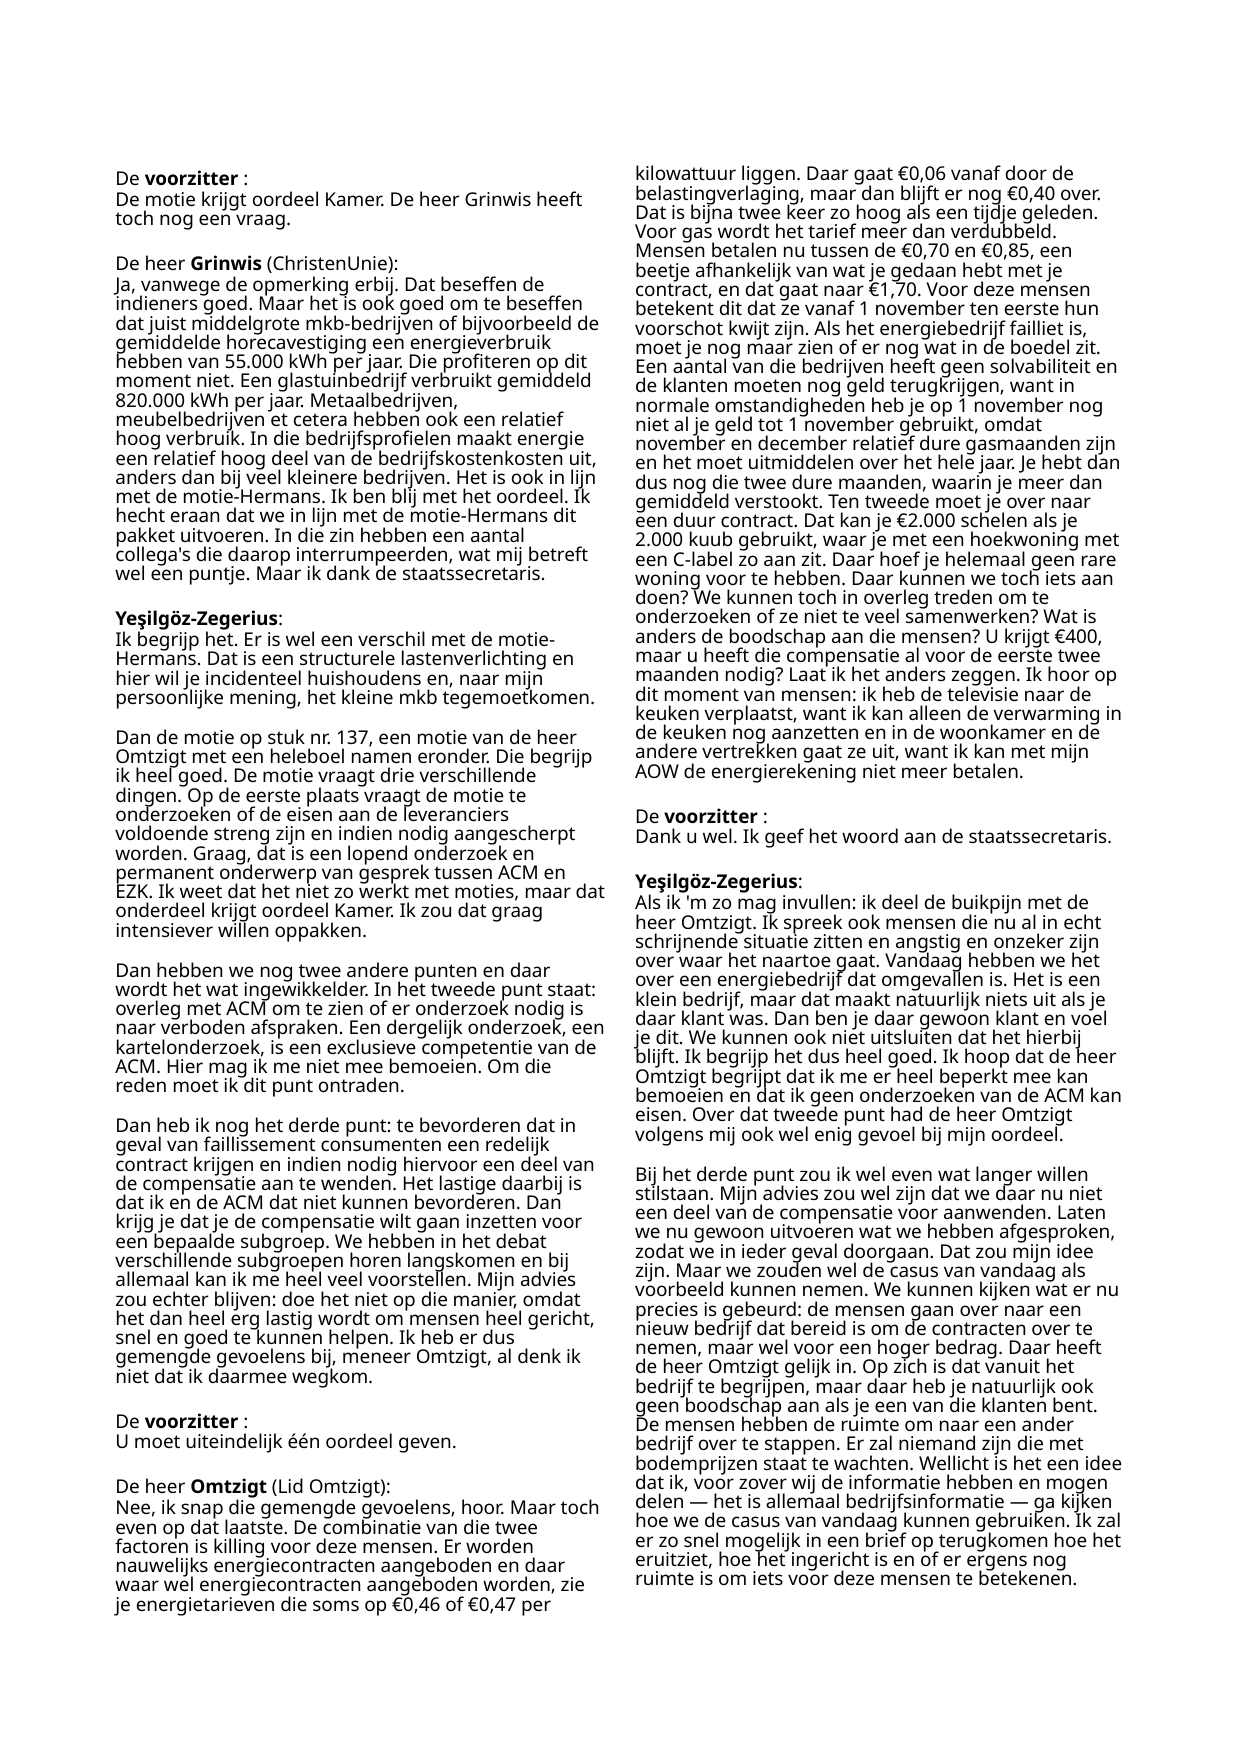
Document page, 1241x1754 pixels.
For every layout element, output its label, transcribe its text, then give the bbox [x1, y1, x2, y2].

text Ja, vanwege de opmerking erbij. Dat beseffen de indieners goed. Maar het is ook goed om te beseffen dat juist middelgrote mkb-bedrijven of bijvoorbeeld de gemiddelde horecavestiging een energieverbruik hebben van 55.000 kWh per jaar. Die profiteren op dit moment niet. Een glastuinbedrijf verbruikt gemiddeld 820.000 kWh per jaar. Metaalbedrijven, meubelbedrijven et cetera hebben ook een relatief hoog verbruik. In die bedrijfsprofielen maakt energie een relatief hoog deel van de bedrijfskostenkosten uit, anders dan bij veel kleinere bedrijven. Het is ook in lijn met de motie-Hermans. Ik ben blij met het oordeel. Ik hecht eraan dat we in lijn met de motie-Hermans dit pakket uitvoeren. In die zin hebben een aantal collega's die daarop interrumpeerden, wat mij betreft wel een puntje. Maar ik dank de staatssecretaris. [115, 276, 605, 584]
text De heer Omtzigt (Lid Omtzigt): [115, 1474, 605, 1499]
text Dan de motie op stuk nr. 137, een motie van de heer Omtzigt met een heleboel namen eronder. Die begrijp ik heel goed. De motie vraagt drie verschillende dingen. Op de eerste plaats vraagt de motie te onderzoeken of de eisen aan de leveranciers voldoende streng zijn en indien nodig aangescherpt worden. Graag, dat is een lopend onderzoek en permanent onderwerp van gesprek tussen ACM en EZK. Ik weet dat het niet zo werkt met moties, maar dat onderdeel krijgt oordeel Kamer. Ik zou dat graag intensiever willen oppakken. [115, 729, 605, 941]
text U moet uiteindelijk één oordeel geven. [115, 1433, 605, 1453]
text Yeşilgöz-Zegerius: [115, 605, 605, 631]
text De voorzitter : [115, 165, 605, 191]
text kilowattuur liggen. Daar gaat €0,06 vanaf door de belastingverlaging, maar dan blijft er nog €0,40 over. Dat is bijna twee keer zo hoog als een tijdje geleden. Voor gas wordt het tarief meer dan verdubbeld. Mensen betalen nu tussen de €0,70 en €0,85, een beetje afhankelijk van wat je gedaan hebt met je contract, en dat gaat naar €1,70. Voor deze mensen betekent dit dat ze vanaf 1 november ten eerste hun voorschot kwijt zijn. Als het energiebedrijf failliet is, moet je nog maar zien of er nog wat in de boedel zit. Een aantal van die bedrijven heeft geen solvabiliteit en de klanten moeten nog geld terugkrijgen, want in normale omstandigheden heb je op 1 november nog niet al je geld tot 1 november gebruikt, omdat november en december relatief dure gasmaanden zijn en het moet uitmiddelen over het hele jaar. Je hebt dan dus nog die twee dure maanden, waarin je meer dan gemiddeld verstookt. Ten tweede moet je over naar een duur contract. Dat kan je €2.000 schelen als je 2.000 kuub gebruikt, waar je met een hoekwoning met een C-label zo aan zit. Daar hoef je helemaal geen rare woning voor te hebben. Daar kunnen we toch iets aan doen? We kunnen toch in overleg treden om te onderzoeken of ze niet te veel samenwerken? Wat is anders de boodschap aan die mensen? U krijgt €400, maar u heeft die compensatie al voor de eerste twee maanden nodig? Laat ik het anders zeggen. Ik hoor op dit moment van mensen: ik heb de televisie naar de keuken verplaatst, want ik kan alleen de verwarming in de keuken nog aanzetten en in de woonkamer en de andere vertrekken gaat ze uit, want ik kan met mijn AOW de energierekening niet meer betalen. [635, 165, 1125, 782]
text Dank u wel. Ik geef het woord aan de staatssecretaris. [635, 828, 1125, 848]
text Nee, ik snap die gemengde gevoelens, hoor. Maar toch even op dat laatste. De combinatie van die twee factoren is killing voor deze mensen. Er worden nauwelijks energiecontracten aangeboden en daar waar wel energiecontracten aangeboden worden, zie je energietarieven die soms op €0,46 of €0,47 per [115, 1499, 605, 1615]
text Als ik 'm zo mag invullen: ik deel de buikpijn met de heer Omtzigt. Ik spreek ook mensen die nu al in echt schrijnende situatie zitten en angstig en onzeker zijn over waar het naartoe gaat. Vandaag hebben we het over een energiebedrijf dat omgevallen is. Het is een klein bedrijf, maar dat maakt natuurlijk niets uit als je daar klant was. Dan ben je daar gewoon klant en voel je dit. We kunnen ook niet uitsluiten dat het hierbij blijft. Ik begrijp het dus heel goed. Ik hoop dat de heer Omtzigt begrijpt dat ik me er heel beperkt mee kan bemoeien en dat ik geen onderzoeken van de ACM kan eisen. Over dat tweede punt had de heer Omtzigt volgens mij ook wel enig gevoel bij mijn oordeel. [635, 894, 1125, 1145]
text Ik begrijp het. Er is wel een verschil met de motie-Hermans. Dat is een structurele lastenverlichting en hier wil je incidenteel huishoudens en, naar mijn persoonlijke mening, het kleine mkb tegemoetkomen. [115, 631, 605, 708]
text De heer Grinwis (ChristenUnie): [115, 250, 605, 276]
text Bij het derde punt zou ik wel even wat langer willen stilstaan. Mijn advies zou wel zijn dat we daar nu niet een deel van de compensatie voor aanwenden. Laten we nu gewoon uitvoeren wat we hebben afgesproken, zodat we in ieder geval doorgaan. Dat zou mijn idee zijn. Maar we zouden wel de casus van vandaag als voorbeeld kunnen nemen. We kunnen kijken wat er nu precies is gebeurd: de mensen gaan over naar een nieuw bedrijf dat bereid is om de contracten over te nemen, maar wel voor een hoger bedrag. Daar heeft de heer Omtzigt gelijk in. Op zich is dat vanuit het bedrijf te begrijpen, maar daar heb je natuurlijk ook geen boodschap aan als je een van die klanten bent. De mensen hebben de ruimte om naar een ander bedrijf over te stappen. Er zal niemand zijn die met bodemprijzen staat te wachten. Wellicht is het een idee dat ik, voor zover wij de informatie hebben en mogen delen — het is allemaal bedrijfsinformatie — ga kijken hoe we de casus van vandaag kunnen gebruiken. Ik zal er zo snel mogelijk in een brief op terugkomen hoe het eruitziet, hoe het ingericht is en of er ergens nog ruimte is om iets voor deze mensen te betekenen. [635, 1166, 1125, 1589]
text De voorzitter : [635, 803, 1125, 828]
text De motie krijgt oordeel Kamer. De heer Grinwis heeft toch nog een vraag. [115, 191, 605, 229]
text Dan heb ik nog het derde punt: te bevorderen dat in geval van faillissement consumenten een redelijk contract krijgen en indien nodig hiervoor een deel van de compensatie aan te wenden. Het lastige daarbij is dat ik en de ACM dat niet kunnen bevorderen. Dan krijg je dat je de compensatie wilt gaan inzetten voor een bepaalde subgroep. We hebben in het debat verschillende subgroepen horen langskomen en bij allemaal kan ik me heel veel voorstellen. Mijn advies zou echter blijven: doe het niet op die manier, omdat het dan heel erg lastig wordt om mensen heel gericht, snel en goed te kunnen helpen. Ik heb er dus gemengde gevoelens bij, meneer Omtzigt, al denk ik niet dat ik daarmee wegkom. [115, 1117, 605, 1387]
text Yeşilgöz-Zegerius: [635, 869, 1125, 894]
text De voorzitter : [115, 1408, 605, 1433]
text Dan hebben we nog twee andere punten en daar wordt het wat ingewikkelder. In het tweede punt staat: overleg met ACM om te zien of er onderzoek nodig is naar verboden afspraken. Een dergelijk onderzoek, een kartelonderzoek, is een exclusieve competentie van de ACM. Hier mag ik me niet mee bemoeien. Om die reden moet ik dit punt ontraden. [115, 962, 605, 1096]
